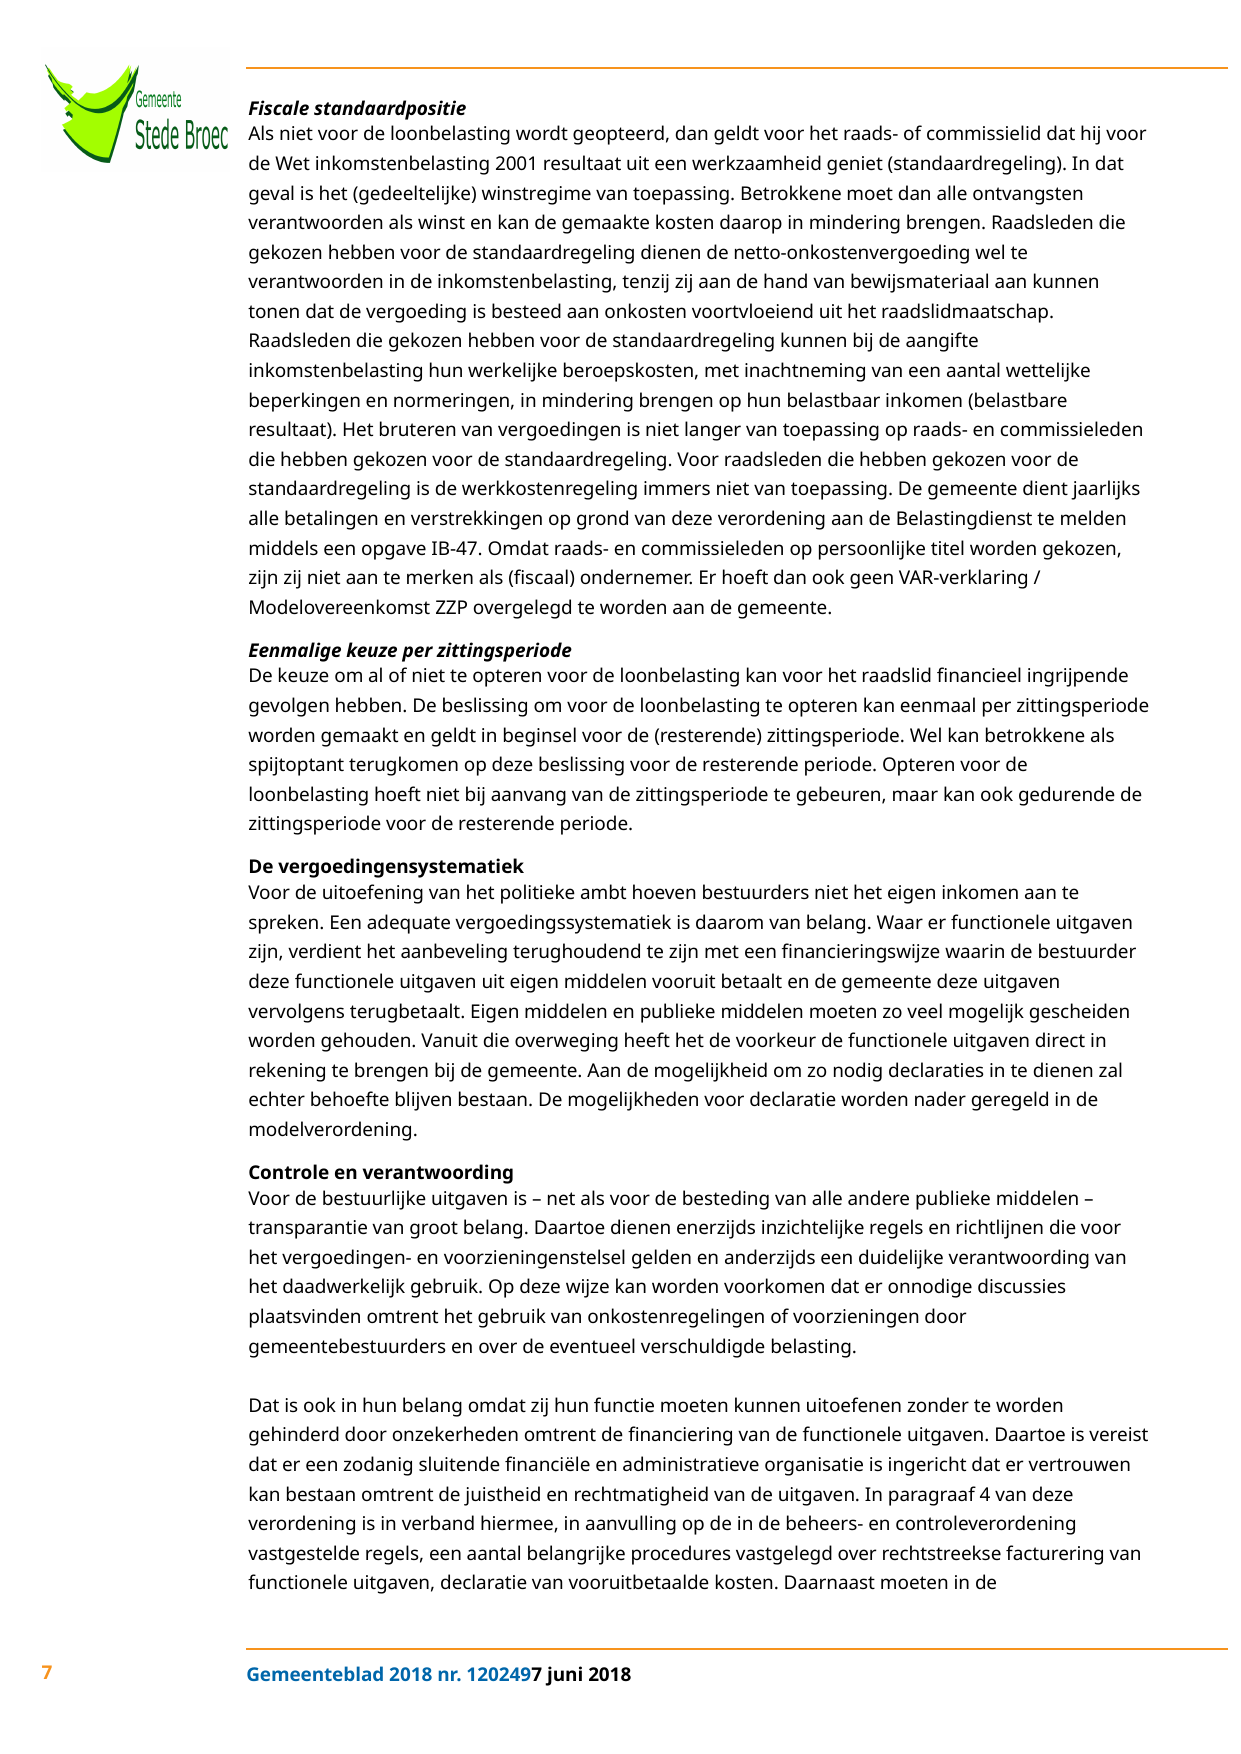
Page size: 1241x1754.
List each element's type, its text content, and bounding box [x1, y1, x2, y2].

text Fiscale standaardpositie [248, 95, 1152, 121]
text Controle en verantwoording [248, 1159, 1152, 1185]
text De keuze om al of niet te opteren voor de loonbelasting kan voor het raadslid financieel ingrijpende gevolgen hebben. De beslissing om voor de loonbelasting te opteren kan eenmaal per zittingsperiode worden gemaakt en geldt in beginsel voor de (resterende) zittingsperiode. Wel kan betrokkene als spijtoptant terugkomen op deze beslissing voor de resterende periode. Opteren voor de loonbelasting hoeft niet bij aanvang van de zittingsperiode te gebeuren, maar kan ook gedurende de zittingsperiode voor de resterende periode. [248, 663, 1152, 836]
text Als niet voor de loonbelasting wordt geopteerd, dan geldt voor het raads- of commissielid dat hij voor de Wet inkomstenbelasting 2001 resultaat uit een werkzaamheid geniet (standaardregeling). In dat geval is het (gedeeltelijke) winstregime van toepassing. Betrokkene moet dan alle ontvangsten verantwoorden als winst en kan de gemaakte kosten daarop in mindering brengen. Raadsleden die gekozen hebben voor de standaardregeling dienen de netto-onkostenvergoeding wel te verantwoorden in de inkomstenbelasting, tenzij zij aan de hand van bewijsmateriaal aan kunnen tonen dat de vergoeding is besteed aan onkosten voortvloeiend uit het raadslidmaatschap. Raadsleden die gekozen hebben voor de standaardregeling kunnen bij de aangifte inkomstenbelasting hun werkelijke beroepskosten, met inachtneming van een aantal wettelijke beperkingen en normeringen, in mindering brengen op hun belastbaar inkomen (belastbare resultaat). Het bruteren van vergoedingen is niet langer van toepassing op raads- en commissieleden die hebben gekozen voor de standaardregeling. Voor raadsleden die hebben gekozen voor de standaardregeling is de werkkostenregeling immers niet van toepassing. De gemeente dient jaarlijks alle betalingen en verstrekkingen op grond van deze verordening aan de Belastingdienst te melden middels een opgave IB-47. Omdat raads- en commissieleden op persoonlijke titel worden gekozen, zijn zij niet aan te merken als (fiscaal) ondernemer. Er hoeft dan ook geen VAR-verklaring / Modelovereenkomst ZZP overgelegd te worden aan de gemeente. [248, 121, 1152, 619]
picture [41, 47, 231, 172]
text De vergoedingensystematiek [248, 854, 1152, 879]
text Voor de uitoefening van het politieke ambt hoeven bestuurders niet het eigen inkomen aan te spreken. Een adequate vergoedingssystematiek is daarom van belang. Waar er functionele uitgaven zijn, verdient het aanbeveling terughoudend te zijn met een financieringswijze waarin de bestuurder deze functionele uitgaven uit eigen middelen vooruit betaalt en de gemeente deze uitgaven vervolgens terugbetaalt. Eigen middelen en publieke middelen moeten zo veel mogelijk gescheiden worden gehouden. Vanuit die overweging heeft het de voorkeur de functionele uitgaven direct in rekening te brengen bij de gemeente. Aan de mogelijkheid om zo nodig declaraties in te dienen zal echter behoefte blijven bestaan. De mogelijkheden voor declaratie worden nader geregeld in de modelverordening. [248, 879, 1152, 1142]
text Eenmalige keuze per zittingsperiode [248, 637, 1152, 663]
text Dat is ook in hun belang omdat zij hun functie moeten kunnen uitoefenen zonder te worden gehinderd door onzekerheden omtrent de financiering van de functionele uitgaven. Daartoe is vereist dat er een zodanig sluitende financiële en administratieve organisatie is ingericht dat er vertrouwen kan bestaan omtrent de juistheid en rechtmatigheid van de uitgaven. In paragraaf 4 van deze verordening is in verband hiermee, in aanvulling op de in de beheers- en controleverordening vastgestelde regels, een aantal belangrijke procedures vastgelegd over rechtstreekse facturering van functionele uitgaven, declaratie van vooruitbetaalde kosten. Daarnaast moeten in de [248, 1392, 1152, 1595]
text Voor de bestuurlijke uitgaven is – net als voor de besteding van alle andere publieke middelen – transparantie van groot belang. Daartoe dienen enerzijds inzichtelijke regels en richtlijnen die voor het vergoedingen- en voorzieningenstelsel gelden en anderzijds een duidelijke verantwoording van het daadwerkelijk gebruik. Op deze wijze kan worden voorkomen dat er onnodige discussies plaatsvinden omtrent het gebruik van onkostenregelingen of voorzieningen door gemeentebestuurders en over de eventueel verschuldigde belasting. [248, 1185, 1152, 1359]
